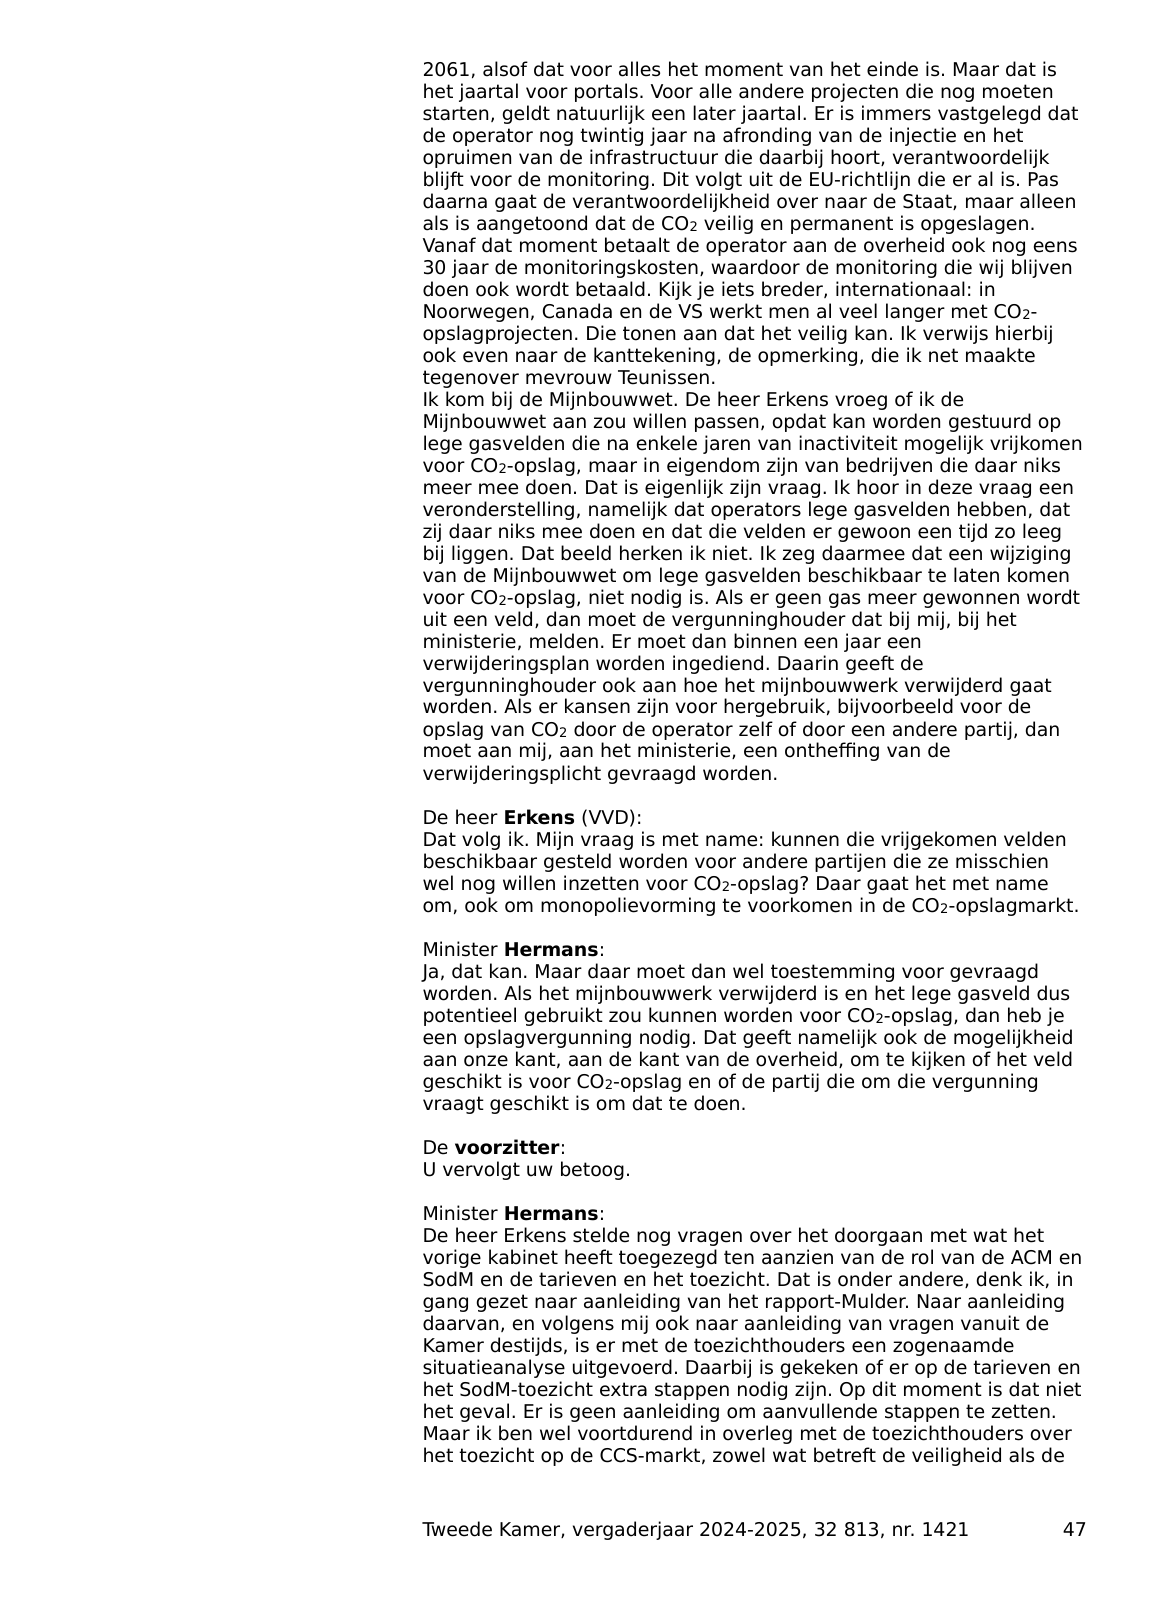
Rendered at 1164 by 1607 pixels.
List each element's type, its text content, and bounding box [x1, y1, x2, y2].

text Dat volg ik. Mijn vraag is met name: kunnen die vrijgekomen velden beschikbaar gesteld worden voor andere partijen die ze misschien wel nog willen inzetten voor CO2-opslag? Daar gaat het met name om, ook om monopolievorming te voorkomen in de CO2-opslagmarkt. [422, 828, 1087, 916]
text Minister Hermans: [422, 939, 1087, 961]
text De voorzitter: [422, 1137, 1087, 1159]
text U vervolgt uw betoog. [422, 1159, 1087, 1181]
text De heer Erkens (VVD): [422, 807, 1087, 828]
text 2061, alsof dat voor alles het moment van het einde is. Maar dat is het jaartal voor portals. Voor alle andere projecten die nog moeten starten, geldt natuurlijk een later jaartal. Er is immers vastgelegd dat de operator nog twintig jaar na afronding van de injectie en het opruimen van de infrastructuur die daarbij hoort, verantwoordelijk blijft voor de monitoring. Dit volgt uit de EU-richtlijn die er al is. Pas daarna gaat de verantwoordelijkheid over naar de Staat, maar alleen als is aangetoond dat de CO2 veilig en permanent is opgeslagen. Vanaf dat moment betaalt de operator aan de overheid ook nog eens 30 jaar de monitoringskosten, waardoor de monitoring die wij blijven doen ook wordt betaald. Kijk je iets breder, internationaal: in Noorwegen, Canada en de VS werkt men al veel langer met CO2-opslagprojecten. Die tonen aan dat het veilig kan. Ik verwijs hierbij ook even naar de kanttekening, de opmerking, die ik net maakte tegenover mevrouw Teunissen. [422, 59, 1087, 389]
text Minister Hermans: [422, 1203, 1087, 1225]
text De heer Erkens stelde nog vragen over het doorgaan met wat het vorige kabinet heeft toegezegd ten aanzien van de rol van de ACM en SodM en de tarieven en het toezicht. Dat is onder andere, denk ik, in gang gezet naar aanleiding van het rapport-Mulder. Naar aanleiding daarvan, en volgens mij ook naar aanleiding van vragen vanuit de Kamer destijds, is er met de toezichthouders een zogenaamde situatieanalyse uitgevoerd. Daarbij is gekeken of er op de tarieven en het SodM-toezicht extra stappen nodig zijn. Op dit moment is dat niet het geval. Er is geen aanleiding om aanvullende stappen te zetten. Maar ik ben wel voortdurend in overleg met de toezichthouders over het toezicht op de CCS-markt, zowel wat betreft de veiligheid als de [422, 1225, 1087, 1467]
text Ja, dat kan. Maar daar moet dan wel toestemming voor gevraagd worden. Als het mijnbouwwerk verwijderd is en het lege gasveld dus potentieel gebruikt zou kunnen worden voor CO2-opslag, dan heb je een opslagvergunning nodig. Dat geeft namelijk ook de mogelijkheid aan onze kant, aan de kant van de overheid, om te kijken of het veld geschikt is voor CO2-opslag en of de partij die om die vergunning vraagt geschikt is om dat te doen. [422, 961, 1087, 1114]
text Ik kom bij de Mijnbouwwet. De heer Erkens vroeg of ik de Mijnbouwwet aan zou willen passen, opdat kan worden gestuurd op lege gasvelden die na enkele jaren van inactiviteit mogelijk vrijkomen voor CO2-opslag, maar in eigendom zijn van bedrijven die daar niks meer mee doen. Dat is eigenlijk zijn vraag. Ik hoor in deze vraag een veronderstelling, namelijk dat operators lege gasvelden hebben, dat zij daar niks mee doen en dat die velden er gewoon een tijd zo leeg bij liggen. Dat beeld herken ik niet. Ik zeg daarmee dat een wijziging van de Mijnbouwwet om lege gasvelden beschikbaar te laten komen voor CO2-opslag, niet nodig is. Als er geen gas meer gewonnen wordt uit een veld, dan moet de vergunninghouder dat bij mij, bij het ministerie, melden. Er moet dan binnen een jaar een verwijderingsplan worden ingediend. Daarin geeft de vergunninghouder ook aan hoe het mijnbouwwerk verwijderd gaat worden. Als er kansen zijn voor hergebruik, bijvoorbeeld voor de opslag van CO2 door de operator zelf of door een andere partij, dan moet aan mij, aan het ministerie, een ontheffing van de verwijderingsplicht gevraagd worden. [422, 389, 1087, 784]
